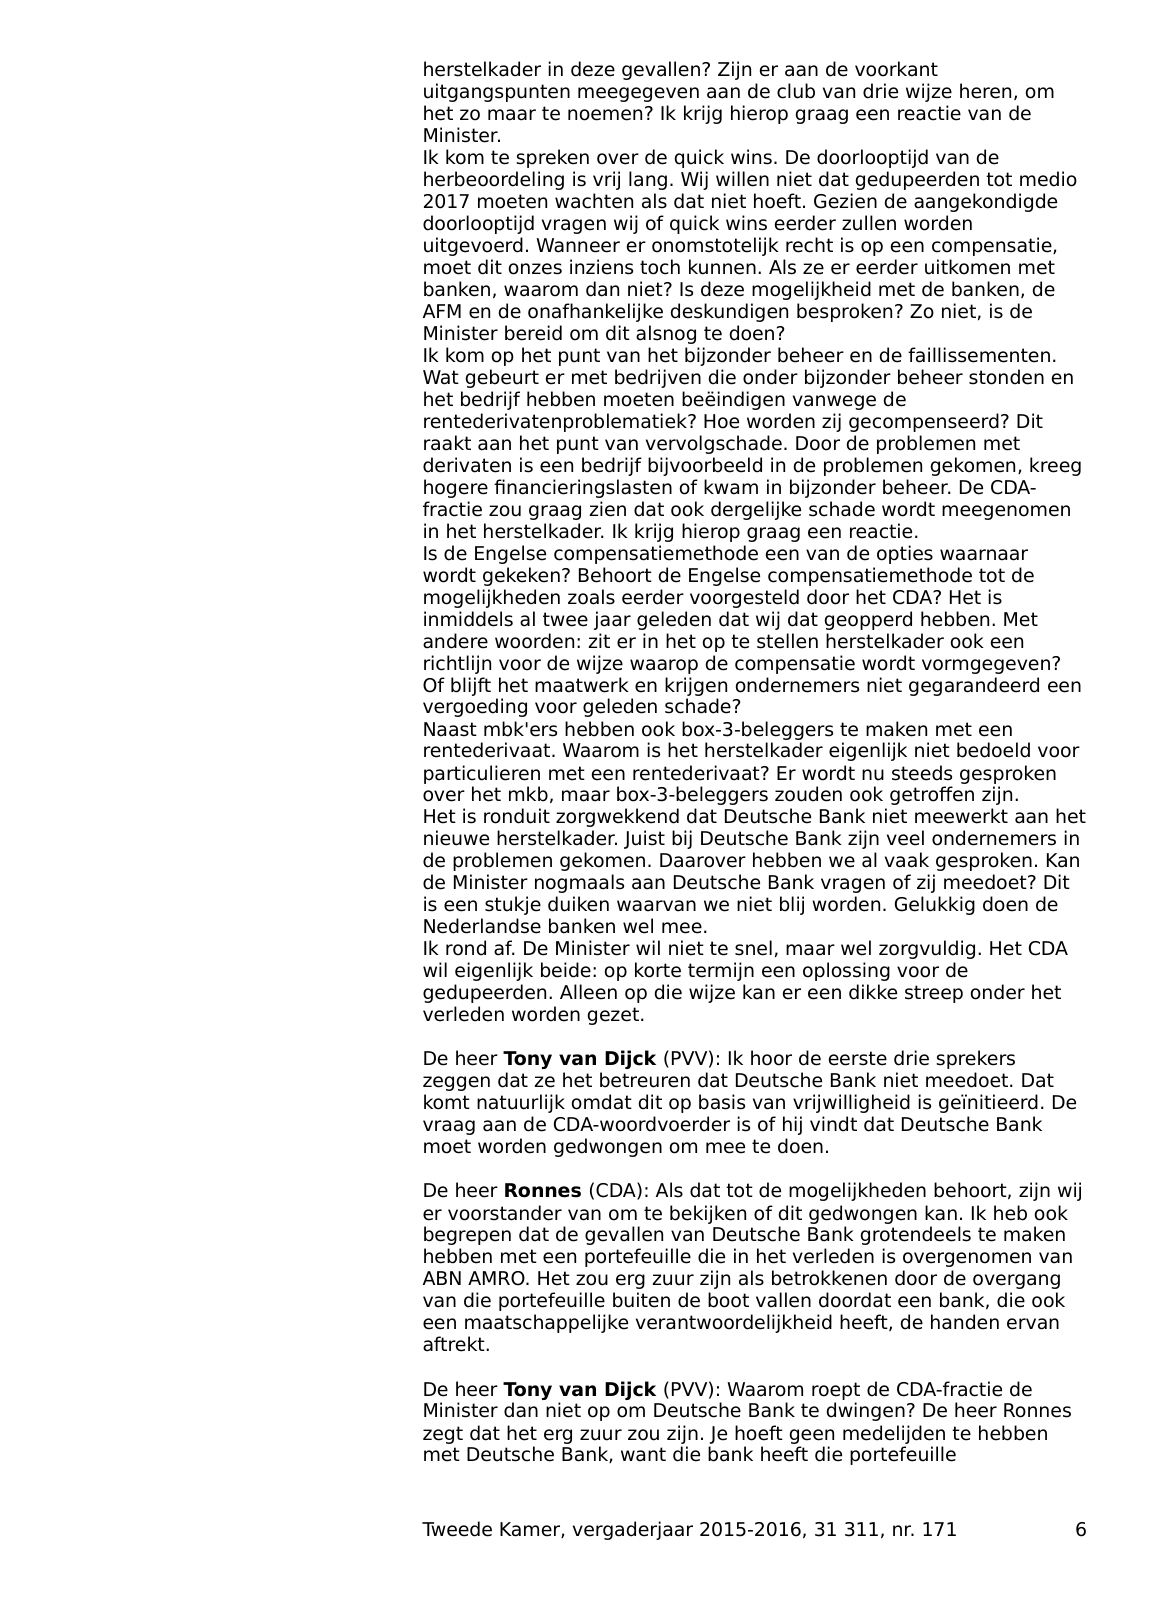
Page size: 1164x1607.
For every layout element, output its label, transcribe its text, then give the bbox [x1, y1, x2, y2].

text Is de Engelse compensatiemethode een van de opties waarnaar wordt gekeken? Behoort de Engelse compensatiemethode tot de mogelijkheden zoals eerder voorgesteld door het CDA? Het is inmiddels al twee jaar geleden dat wij dat geopperd hebben. Met andere woorden: zit er in het op te stellen herstelkader ook een richtlijn voor de wijze waarop de compensatie wordt vormgegeven? Of blijft het maatwerk en krijgen ondernemers niet gegarandeerd een vergoeding voor geleden schade? [422, 543, 1087, 718]
text De heer Tony van Dijck (PVV): Waarom roept de CDA-fractie de Minister dan niet op om Deutsche Bank te dwingen? De heer Ronnes zegt dat het erg zuur zou zijn. Je hoeft geen medelijden te hebben met Deutsche Bank, want die bank heeft die portefeuille [422, 1378, 1087, 1466]
text De heer Ronnes (CDA): Als dat tot de mogelijkheden behoort, zijn wij er voorstander van om te bekijken of dit gedwongen kan. Ik heb ook begrepen dat de gevallen van Deutsche Bank grotendeels te maken hebben met een portefeuille die in het verleden is overgenomen van ABN AMRO. Het zou erg zuur zijn als betrokkenen door de overgang van die portefeuille buiten de boot vallen doordat een bank, die ook een maatschappelijke verantwoordelijkheid heeft, de handen ervan aftrekt. [422, 1180, 1087, 1356]
text Ik kom te spreken over de quick wins. De doorlooptijd van de herbeoordeling is vrij lang. Wij willen niet dat gedupeerden tot medio 2017 moeten wachten als dat niet hoeft. Gezien de aangekondigde doorlooptijd vragen wij of quick wins eerder zullen worden uitgevoerd. Wanneer er onomstotelijk recht is op een compensatie, moet dit onzes inziens toch kunnen. Als ze er eerder uitkomen met banken, waarom dan niet? Is deze mogelijkheid met de banken, de AFM en de onafhankelijke deskundigen besproken? Zo niet, is de Minister bereid om dit alsnog te doen? [422, 147, 1087, 345]
text Naast mbk'ers hebben ook box-3-beleggers te maken met een rentederivaat. Waarom is het herstelkader eigenlijk niet bedoeld voor particulieren met een rentederivaat? Er wordt nu steeds gesproken over het mkb, maar box-3-beleggers zouden ook getroffen zijn. [422, 718, 1087, 806]
text Ik rond af. De Minister wil niet te snel, maar wel zorgvuldig. Het CDA wil eigenlijk beide: op korte termijn een oplossing voor de gedupeerden. Alleen op die wijze kan er een dikke streep onder het verleden worden gezet. [422, 938, 1087, 1026]
text herstelkader in deze gevallen? Zijn er aan de voorkant uitgangspunten meegegeven aan de club van drie wijze heren, om het zo maar te noemen? Ik krijg hierop graag een reactie van de Minister. [422, 59, 1087, 147]
text Het is ronduit zorgwekkend dat Deutsche Bank niet meewerkt aan het nieuwe herstelkader. Juist bij Deutsche Bank zijn veel ondernemers in de problemen gekomen. Daarover hebben we al vaak gesproken. Kan de Minister nogmaals aan Deutsche Bank vragen of zij meedoet? Dit is een stukje duiken waarvan we niet blij worden. Gelukkig doen de Nederlandse banken wel mee. [422, 806, 1087, 938]
text Ik kom op het punt van het bijzonder beheer en de faillissementen. Wat gebeurt er met bedrijven die onder bijzonder beheer stonden en het bedrijf hebben moeten beëindigen vanwege de rentederivatenproblematiek? Hoe worden zij gecompenseerd? Dit raakt aan het punt van vervolgschade. Door de problemen met derivaten is een bedrijf bijvoorbeeld in de problemen gekomen, kreeg hogere financieringslasten of kwam in bijzonder beheer. De CDA-fractie zou graag zien dat ook dergelijke schade wordt meegenomen in het herstelkader. Ik krijg hierop graag een reactie. [422, 345, 1087, 543]
text De heer Tony van Dijck (PVV): Ik hoor de eerste drie sprekers zeggen dat ze het betreuren dat Deutsche Bank niet meedoet. Dat komt natuurlijk omdat dit op basis van vrijwilligheid is geïnitieerd. De vraag aan de CDA-woordvoerder is of hij vindt dat Deutsche Bank moet worden gedwongen om mee te doen. [422, 1048, 1087, 1158]
